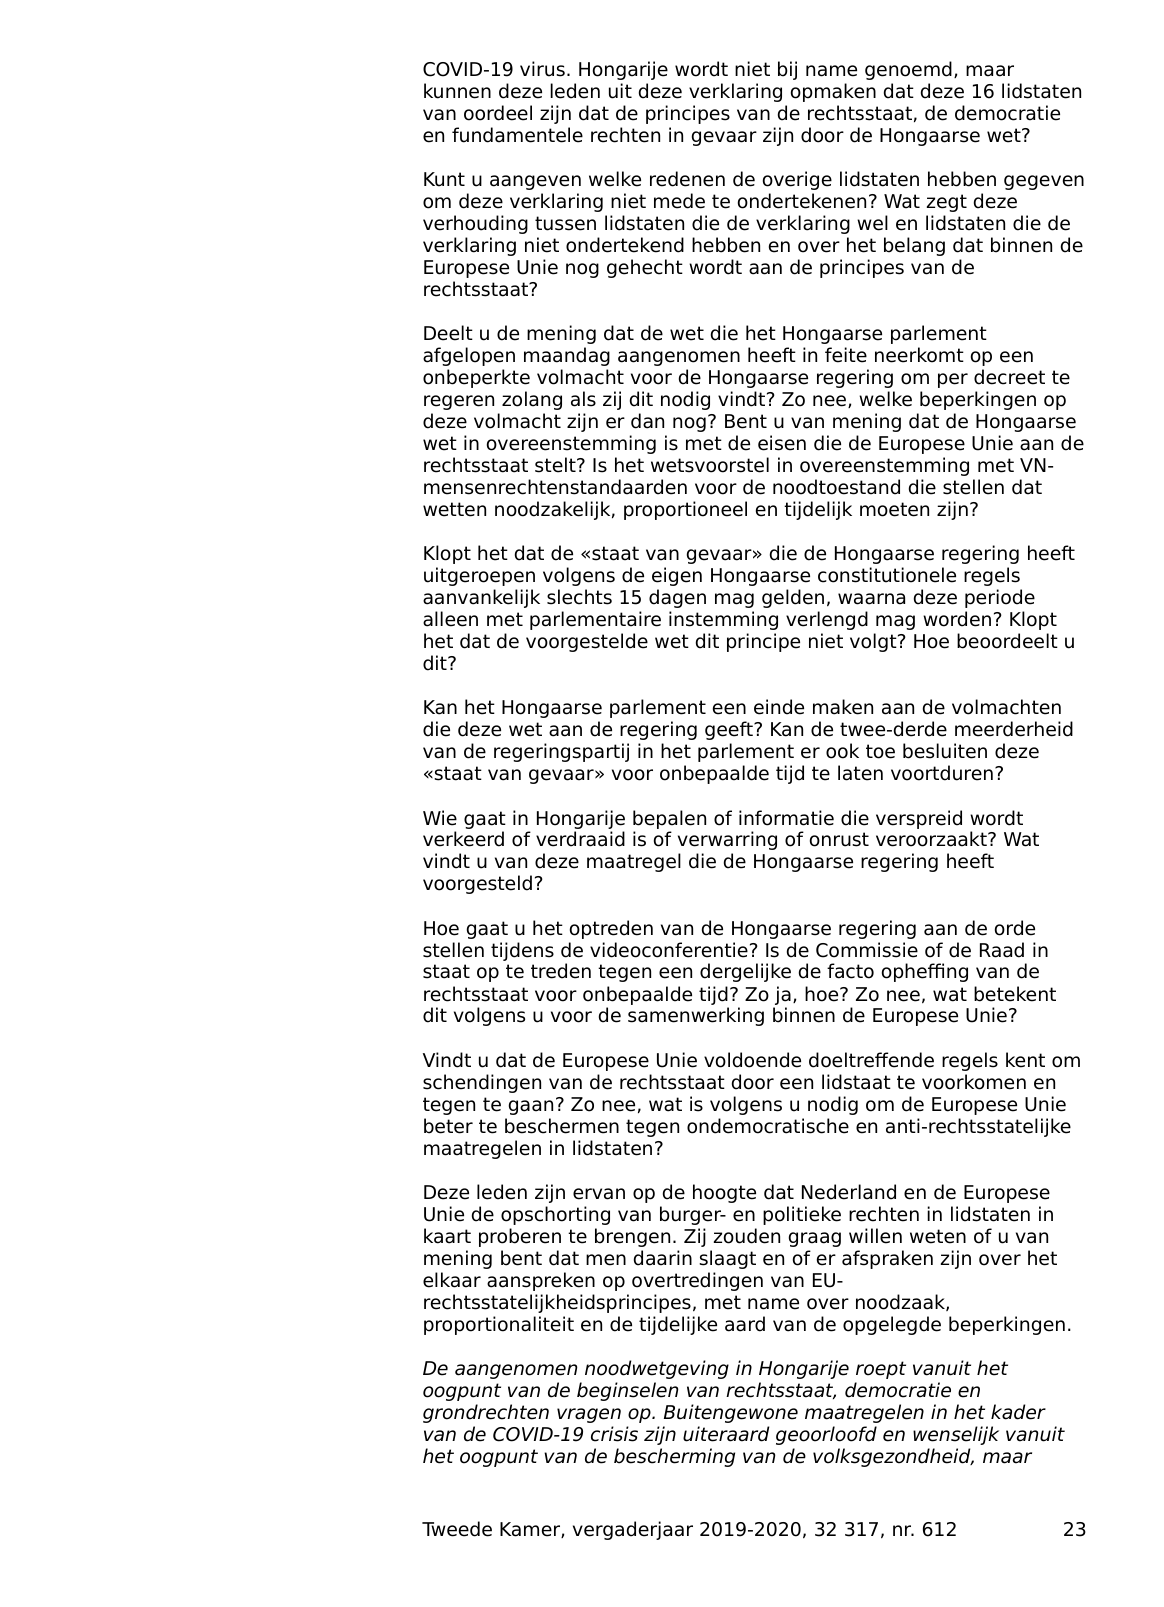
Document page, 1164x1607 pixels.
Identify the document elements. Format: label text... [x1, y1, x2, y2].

text Kunt u aangeven welke redenen de overige lidstaten hebben gegeven om deze verklaring niet mede te ondertekenen? Wat zegt deze verhouding tussen lidstaten die de verklaring wel en lidstaten die de verklaring niet ondertekend hebben en over het belang dat binnen de Europese Unie nog gehecht wordt aan de principes van de rechtsstaat? [422, 169, 1087, 301]
text Vindt u dat de Europese Unie voldoende doeltreffende regels kent om schendingen van de rechtsstaat door een lidstaat te voorkomen en tegen te gaan? Zo nee, wat is volgens u nodig om de Europese Unie beter te beschermen tegen ondemocratische en anti-rechtsstatelijke maatregelen in lidstaten? [422, 1049, 1087, 1159]
text De aangenomen noodwetgeving in Hongarije roept vanuit het oogpunt van de beginselen van rechtsstaat, democratie en grondrechten vragen op. Buitengewone maatregelen in het kader van de COVID-19 crisis zijn uiteraard geoorloofd en wenselijk vanuit het oogpunt van de bescherming van de volksgezondheid, maar [422, 1358, 1087, 1468]
text COVID-19 virus. Hongarije wordt niet bij name genoemd, maar kunnen deze leden uit deze verklaring opmaken dat deze 16 lidstaten van oordeel zijn dat de principes van de rechtsstaat, de democratie en fundamentele rechten in gevaar zijn door de Hongaarse wet? [422, 59, 1087, 147]
text Kan het Hongaarse parlement een einde maken aan de volmachten die deze wet aan de regering geeft? Kan de twee-derde meerderheid van de regeringspartij in het parlement er ook toe besluiten deze «staat van gevaar» voor onbepaalde tijd te laten voortduren? [422, 697, 1087, 785]
text Klopt het dat de «staat van gevaar» die de Hongaarse regering heeft uitgeroepen volgens de eigen Hongaarse constitutionele regels aanvankelijk slechts 15 dagen mag gelden, waarna deze periode alleen met parlementaire instemming verlengd mag worden? Klopt het dat de voorgestelde wet dit principe niet volgt? Hoe beoordeelt u dit? [422, 543, 1087, 675]
text Wie gaat in Hongarije bepalen of informatie die verspreid wordt verkeerd of verdraaid is of verwarring of onrust veroorzaakt? Wat vindt u van deze maatregel die de Hongaarse regering heeft voorgesteld? [422, 807, 1087, 895]
text Deze leden zijn ervan op de hoogte dat Nederland en de Europese Unie de opschorting van burger- en politieke rechten in lidstaten in kaart proberen te brengen. Zij zouden graag willen weten of u van mening bent dat men daarin slaagt en of er afspraken zijn over het elkaar aanspreken op overtredingen van EU-rechtsstatelijkheidsprincipes, met name over noodzaak, proportionaliteit en de tijdelijke aard van de opgelegde beperkingen. [422, 1182, 1087, 1336]
text Hoe gaat u het optreden van de Hongaarse regering aan de orde stellen tijdens de videoconferentie? Is de Commissie of de Raad in staat op te treden tegen een dergelijke de facto opheffing van de rechtsstaat voor onbepaalde tijd? Zo ja, hoe? Zo nee, wat betekent dit volgens u voor de samenwerking binnen de Europese Unie? [422, 917, 1087, 1027]
text Deelt u de mening dat de wet die het Hongaarse parlement afgelopen maandag aangenomen heeft in feite neerkomt op een onbeperkte volmacht voor de Hongaarse regering om per decreet te regeren zolang als zij dit nodig vindt? Zo nee, welke beperkingen op deze volmacht zijn er dan nog? Bent u van mening dat de Hongaarse wet in overeenstemming is met de eisen die de Europese Unie aan de rechtsstaat stelt? Is het wetsvoorstel in overeenstemming met VN-mensenrechtenstandaarden voor de noodtoestand die stellen dat wetten noodzakelijk, proportioneel en tijdelijk moeten zijn? [422, 323, 1087, 521]
